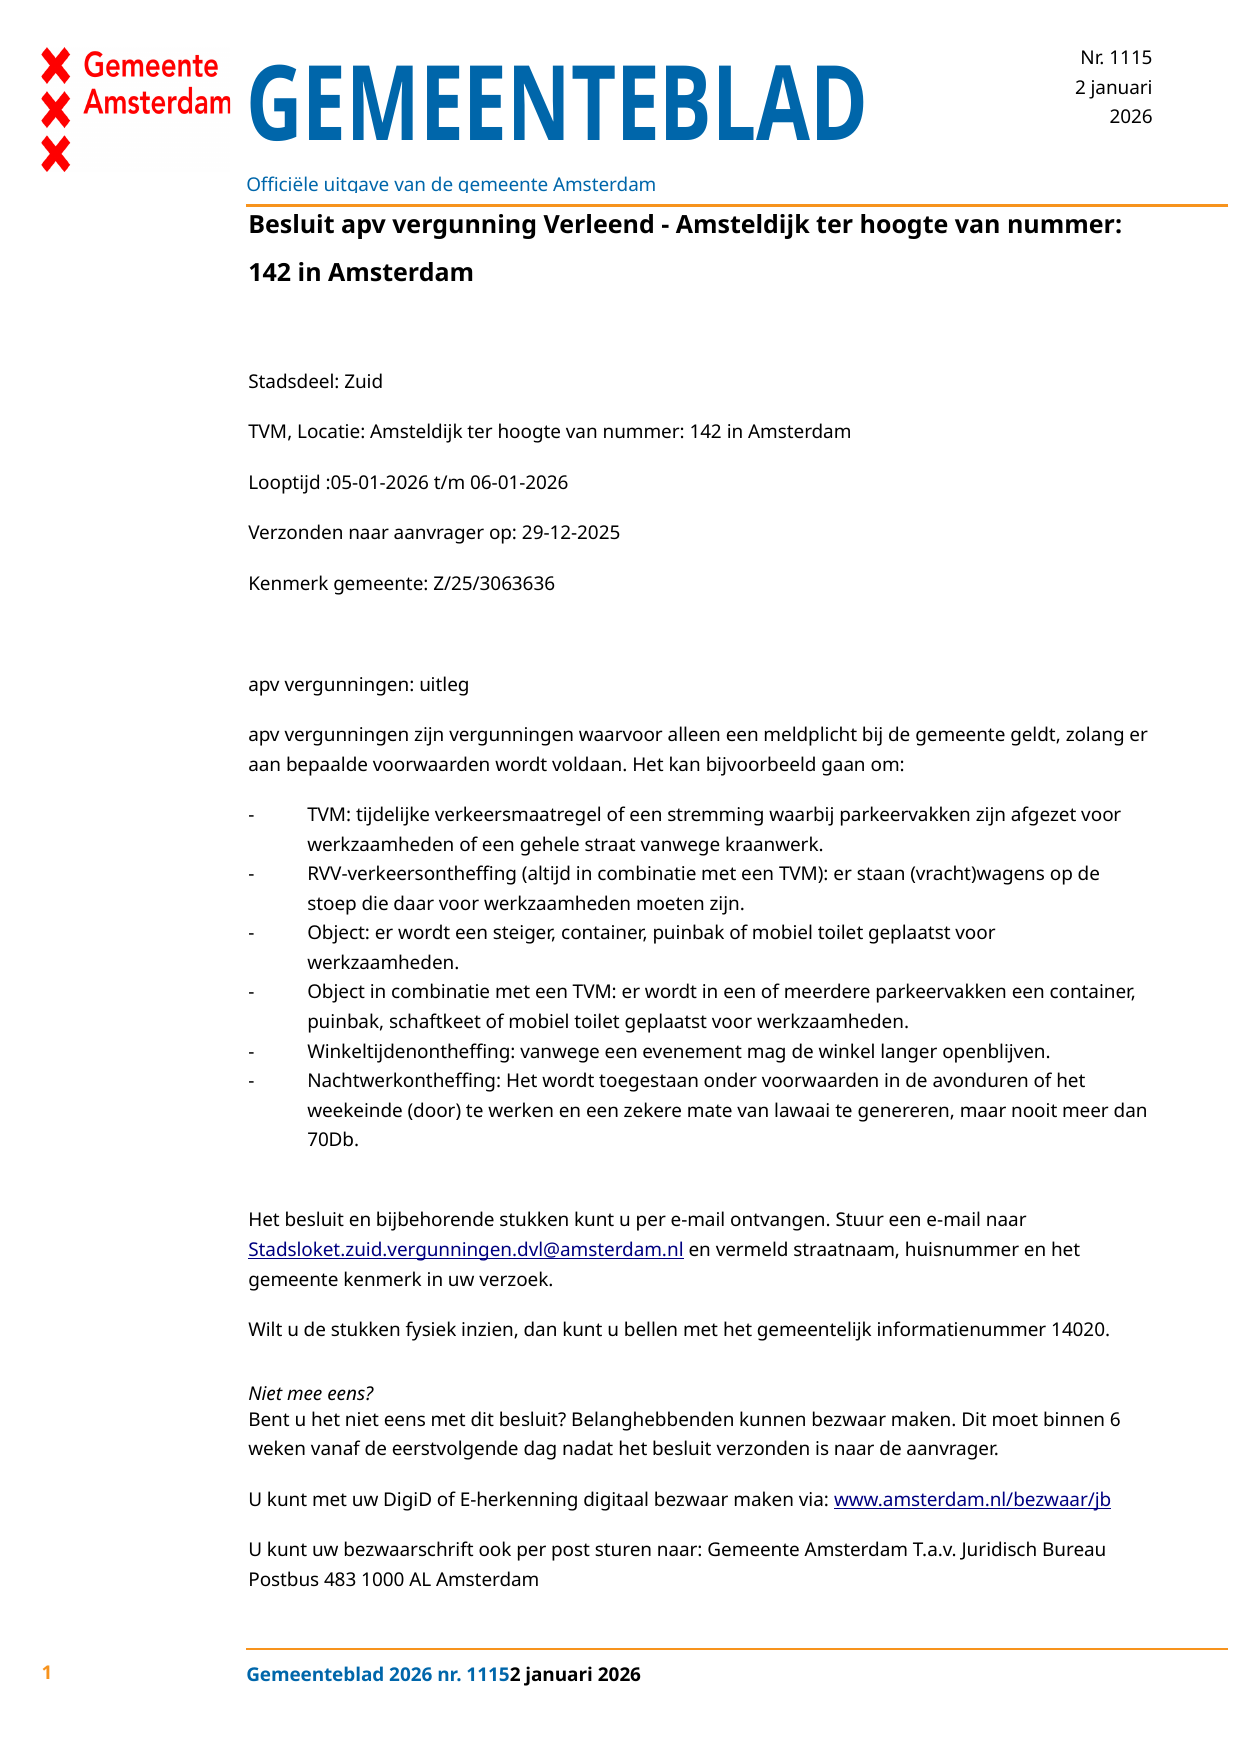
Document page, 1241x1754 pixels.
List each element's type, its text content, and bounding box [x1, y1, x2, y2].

text apv vergunningen zijn vergunningen waarvoor alleen een meldplicht bij de gemeente geldt, zolang er aan bepaalde voorwaarden wordt voldaan. Het kan bijvoorbeeld gaan om: [248, 721, 1152, 777]
list RVV-verkeersontheffing (altijd in combinatie met een TVM): er staan (vracht)wagens op de stoep die daar voor werkzaamheden moeten zijn. [248, 860, 1152, 916]
list Object in combinatie met een TVM: er wordt in een of meerdere parkeervakken een container, puinbak, schaftkeet of mobiel toilet geplaatst voor werkzaamheden. [248, 979, 1152, 1034]
list Object: er wordt een steiger, container, puinbak of mobiel toilet geplaatst voor werkzaamheden. [248, 919, 1152, 975]
text TVM, Locatie: Amsteldijk ter hoogte van nummer: 142 in Amsterdam [248, 419, 1152, 444]
list Nachtwerkontheffing: Het wordt toegestaan onder voorwaarden in de avonduren of het weekeinde (door) te werken en een zekere mate van lawaai te genereren, maar nooit meer dan 70Db. [248, 1067, 1152, 1152]
text Verzonden naar aanvrager op: 29-12-2025 [248, 519, 1152, 545]
text Bent u het niet eens met dit besluit? Belanghebbenden kunnen bezwaar maken. Dit moet binnen 6 weken vanaf de eerstvolgende dag nadat het besluit verzonden is naar de aanvrager. [248, 1406, 1152, 1461]
list TVM: tijdelijke verkeersmaatregel of een stremming waarbij parkeervakken zijn afgezet voor werkzaamheden of een gehele straat vanwege kraanwerk. [248, 801, 1152, 857]
list Winkeltijdenontheffing: vanwege een evenement mag de winkel langer openblijven. [248, 1038, 1152, 1064]
text U kunt met uw DigiD of E-herkenning digitaal bezwaar maken via: www.amsterdam.nl/bezwaar/jb [248, 1486, 1152, 1512]
text Wilt u de stukken fysiek inzien, dan kunt u bellen met het gemeentelijk informatienummer 14020. [248, 1316, 1152, 1342]
text U kunt uw bezwaarschrift ook per post sturen naar: Gemeente Amsterdam T.a.v. Juridisch Bureau Postbus 483 1000 AL Amsterdam [248, 1536, 1152, 1592]
text Besluit apv vergunning Verleend - Amsteldijk ter hoogte van nummer: 142 in Amsterdam [248, 207, 1152, 288]
text Kenmerk gemeente: Z/25/3063636 [248, 570, 1152, 596]
text Stadsdeel: Zuid [248, 368, 1152, 394]
text Het besluit en bijbehorende stukken kunt u per e-mail ontvangen. Stuur een e-mail naar Stadsloket.zuid.vergunningen.dvl@amsterdam.nl en vermeld straatnaam, huisnummer en het gemeente kenmerk in uw verzoek. [248, 1207, 1152, 1292]
text apv vergunningen: uitleg [248, 671, 1152, 697]
text Looptijd :05-01-2026 t/m 06-01-2026 [248, 469, 1152, 495]
text Niet mee eens? [248, 1380, 1152, 1406]
picture [41, 47, 231, 172]
